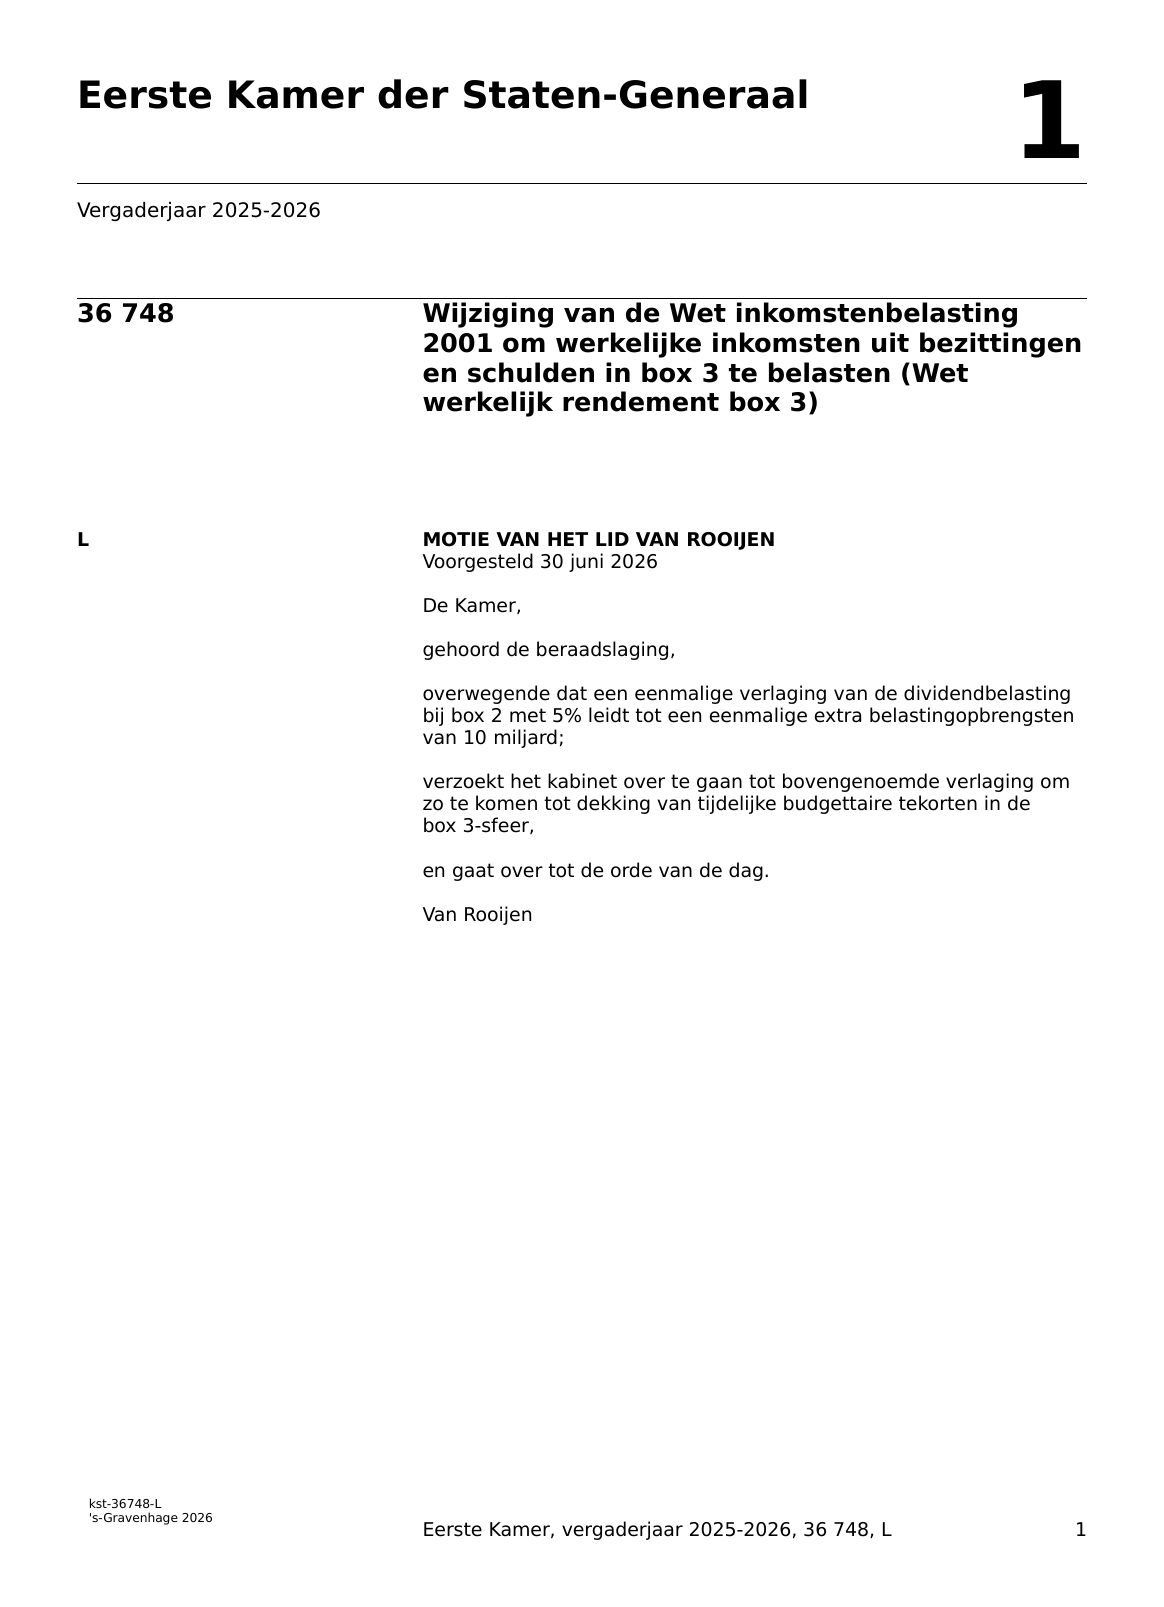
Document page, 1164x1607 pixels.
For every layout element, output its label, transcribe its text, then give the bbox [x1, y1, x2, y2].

text overwegende dat een eenmalige verlaging van de dividendbelasting bij box 2 met 5% leidt tot een eenmalige extra belastingopbrengsten van 10 miljard; [422, 683, 1087, 749]
table_cell Vergaderjaar 2025-2026 [77, 184, 1087, 298]
text gehoord de beraadslaging, [422, 639, 1087, 661]
table_header 1 [886, 59, 1087, 183]
text kst-36748-L [88, 1497, 323, 1511]
text Van Rooijen [422, 904, 1087, 926]
subtitle L MOTIE VAN HET LID VAN ROOIJEN [77, 529, 1087, 551]
text 's-Gravenhage 2026 [88, 1511, 323, 1525]
text verzoekt het kabinet over te gaan tot bovengenoemde verlaging om zo te komen tot dekking van tijdelijke budgettaire tekorten in de box 3-sfeer, [422, 771, 1087, 837]
table_header Eerste Kamer der Staten-Generaal [77, 59, 886, 183]
text Voorgesteld 30 juni 2026 [422, 551, 1087, 573]
text en gaat over tot de orde van de dag. [422, 859, 1087, 881]
subtitle 36 748 Wijziging van de Wet inkomstenbelasting 2001 om werkelijke inkomsten uit bezittingen en schulden in box 3 te belasten (Wet werkelijk rendement box 3) [77, 299, 1087, 418]
text De Kamer, [422, 595, 1087, 617]
